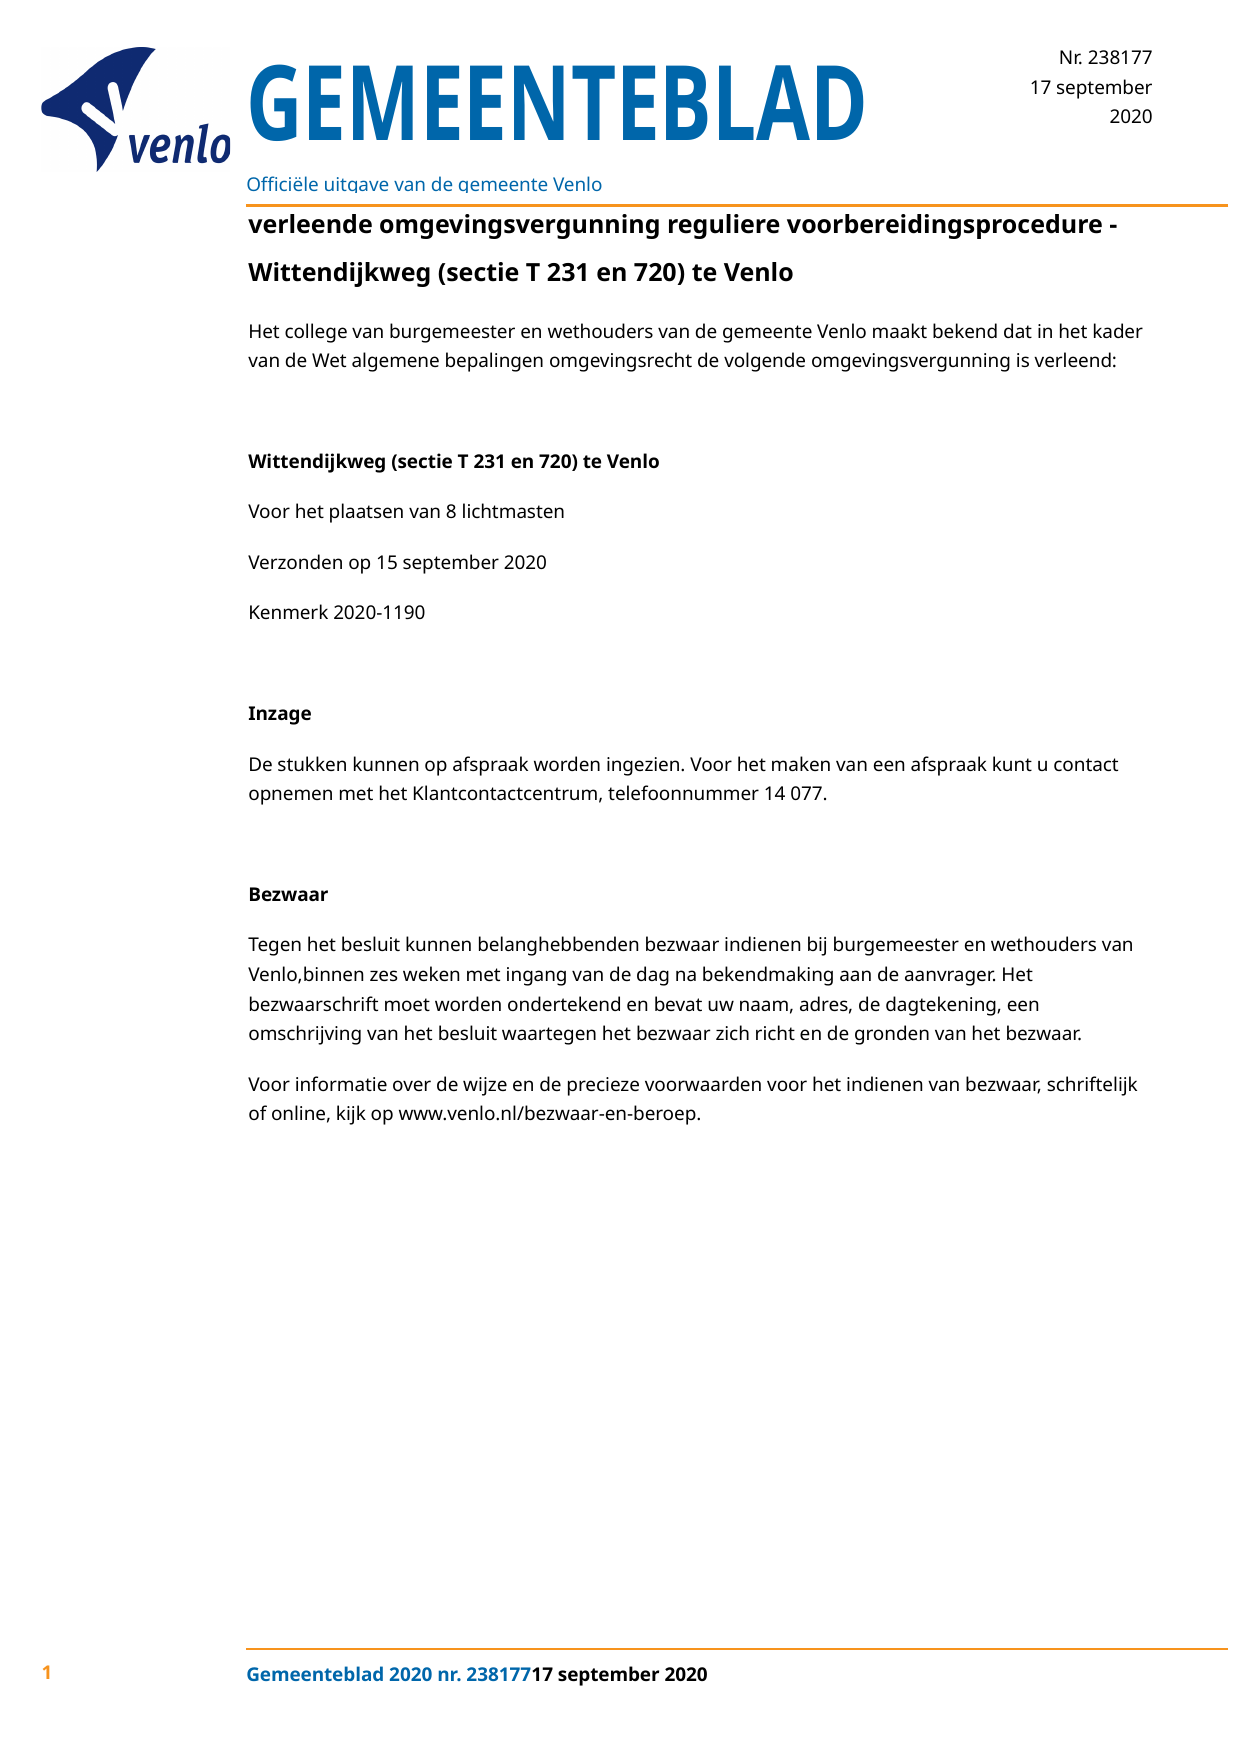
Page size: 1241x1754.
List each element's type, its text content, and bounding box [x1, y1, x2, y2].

text Voor het plaatsen van 8 lichtmasten [248, 499, 1152, 524]
text Voor informatie over de wijze en de precieze voorwaarden voor het indienen van bezwaar, schriftelijk of online, kijk op www.venlo.nl/bezwaar-en-beroep. [248, 1071, 1152, 1126]
text Wittendijkweg (sectie T 231 en 720) te Venlo [248, 448, 1152, 474]
text Inzage [248, 700, 1152, 726]
text Tegen het besluit kunnen belanghebbenden bezwaar indienen bij burgemeester en wethouders van Venlo,binnen zes weken met ingang van de dag na bekendmaking aan de aanvrager. Het bezwaarschrift moet worden ondertekend en bevat uw naam, adres, de dagtekening, een omschrijving van het besluit waartegen het bezwaar zich richt en de gronden van het bezwaar. [248, 932, 1152, 1046]
text verleende omgevingsvergunning reguliere voorbereidingsprocedure - Wittendijkweg (sectie T 231 en 720) te Venlo [248, 207, 1152, 288]
text Het college van burgemeester en wethouders van de gemeente Venlo maakt bekend dat in het kader van de Wet algemene bepalingen omgevingsrecht de volgende omgevingsvergunning is verleend: [248, 318, 1152, 373]
text De stukken kunnen op afspraak worden ingezien. Voor het maken van een afspraak kunt u contact opnemen met het Klantcontactcentrum, telefoonnummer 14 077. [248, 751, 1152, 806]
text Bezwaar [248, 881, 1152, 907]
text Kenmerk 2020-1190 [248, 599, 1152, 625]
picture [41, 47, 231, 172]
text Verzonden op 15 september 2020 [248, 549, 1152, 575]
